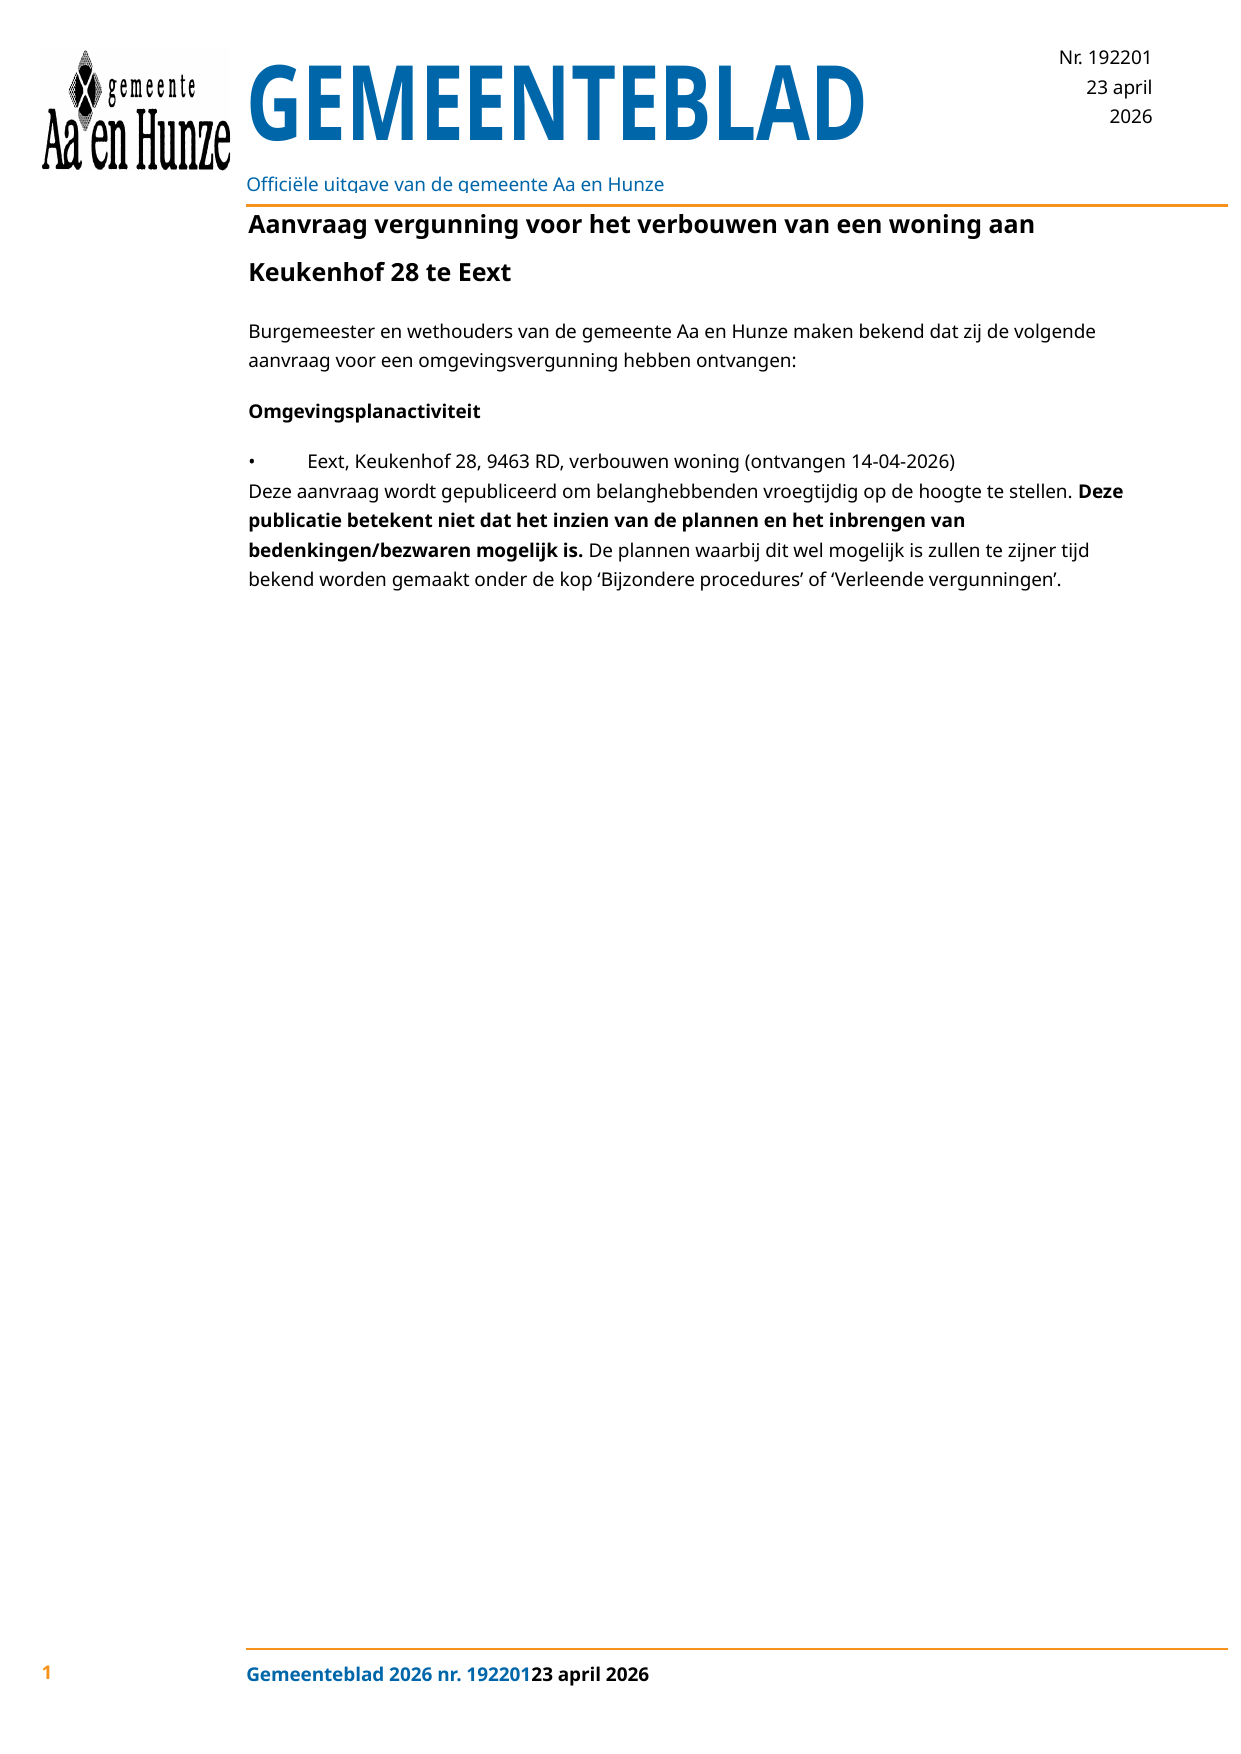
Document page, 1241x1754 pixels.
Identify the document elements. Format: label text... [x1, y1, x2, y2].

text Burgemeester en wethouders van de gemeente Aa en Hunze maken bekend dat zij de volgende aanvraag voor een omgevingsvergunning hebben ontvangen: [248, 318, 1152, 373]
text Omgevingsplanactiviteit [248, 398, 1152, 424]
text Aanvraag vergunning voor het verbouwen van een woning aan Keukenhof 28 te Eext [248, 207, 1152, 288]
list Eext, Keukenhof 28, 9463 RD, verbouwen woning (ontvangen 14-04-2026) [248, 448, 1152, 474]
text Deze aanvraag wordt gepubliceerd om belanghebbenden vroegtijdig op de hoogte te stellen. Deze publicatie betekent niet dat het inzien van de plannen en het inbrengen van bedenkingen/bezwaren mogelijk is. De plannen waarbij dit wel mogelijk is zullen te zijner tijd bekend worden gemaakt onder de kop ‘Bijzondere procedures’ of ‘Verleende vergunningen’. [248, 478, 1152, 592]
picture [41, 47, 231, 172]
